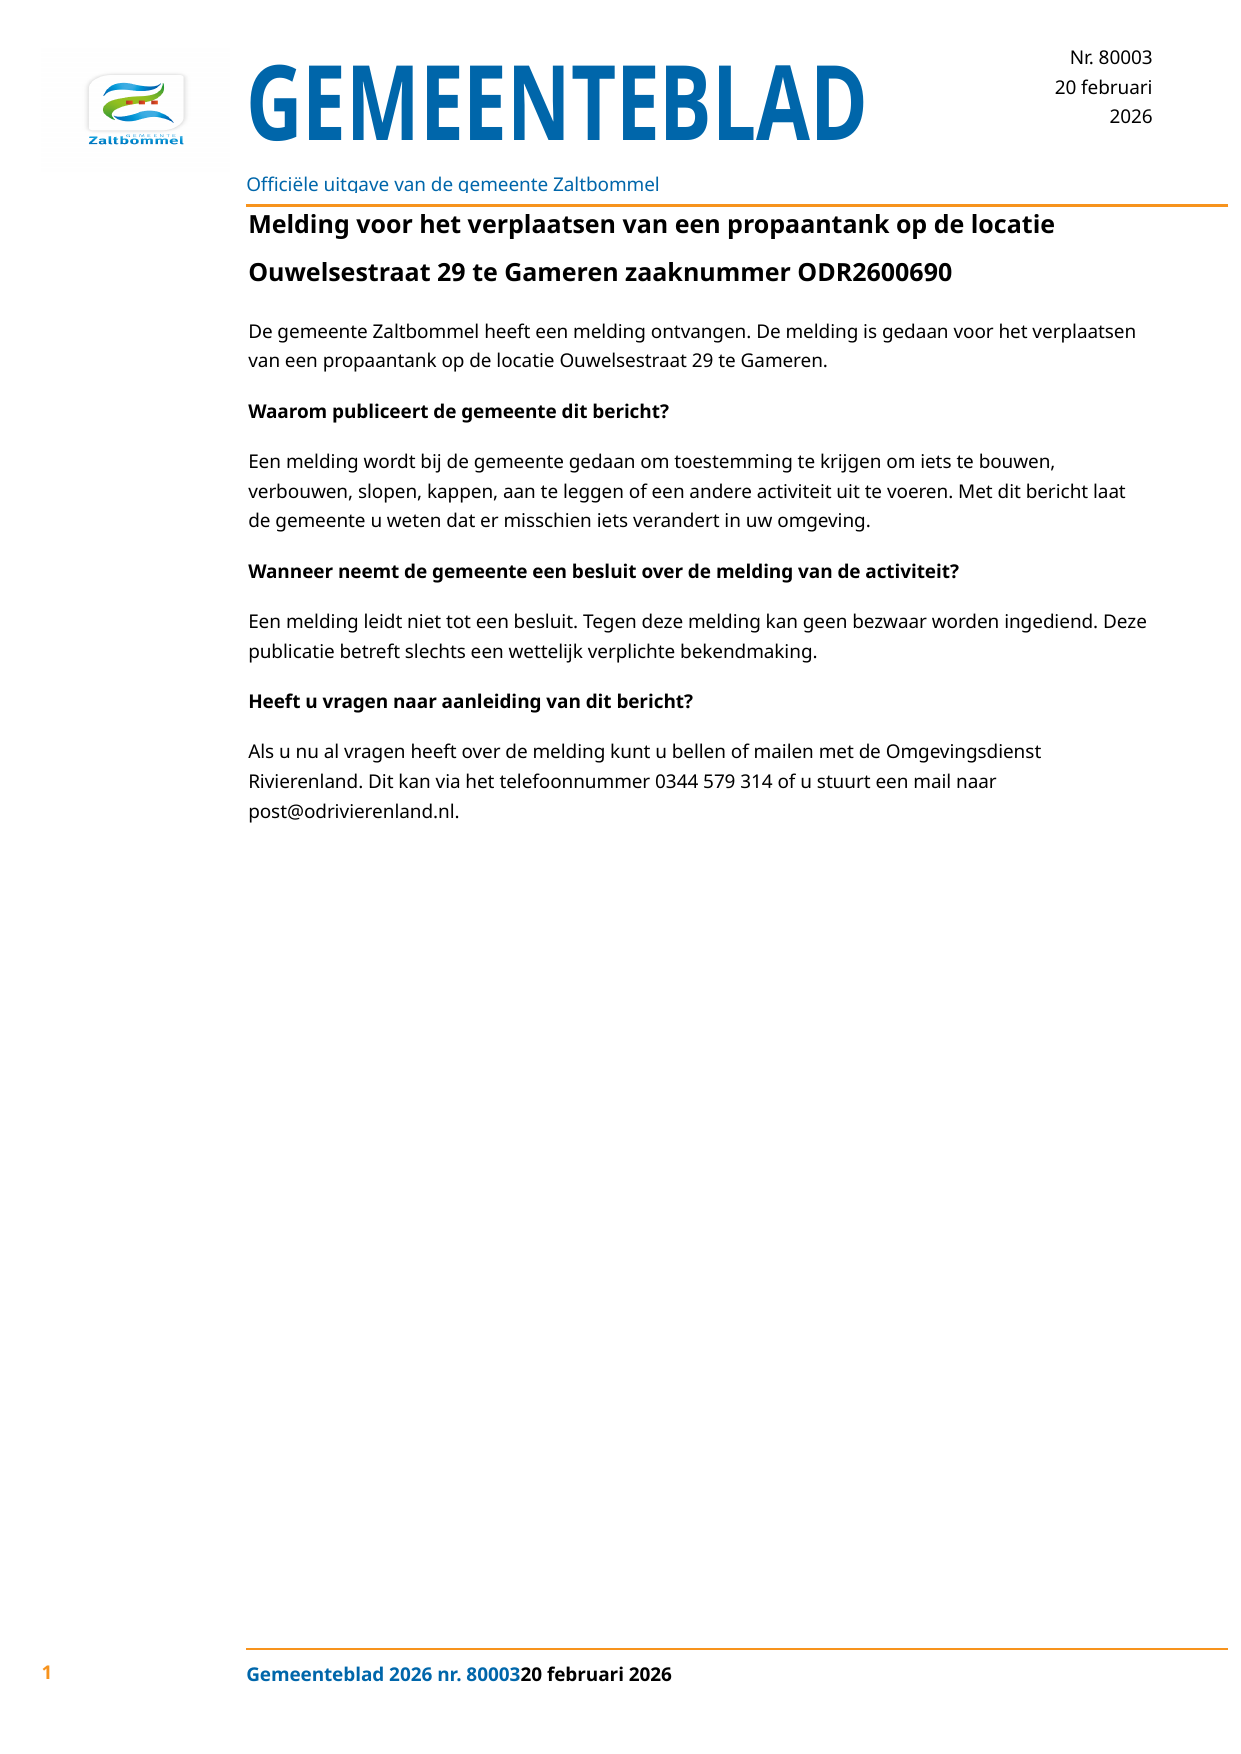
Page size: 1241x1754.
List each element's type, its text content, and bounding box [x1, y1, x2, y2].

text Een melding wordt bij de gemeente gedaan om toestemming te krijgen om iets te bouwen, verbouwen, slopen, kappen, aan te leggen of een andere activiteit uit te voeren. Met dit bericht laat de gemeente u weten dat er misschien iets verandert in uw omgeving. [248, 448, 1152, 533]
picture [41, 47, 231, 172]
text Melding voor het verplaatsen van een propaantank op de locatie Ouwelsestraat 29 te Gameren zaaknummer ODR2600690 [248, 207, 1152, 288]
text Een melding leidt niet tot een besluit. Tegen deze melding kan geen bezwaar worden ingediend. Deze publicatie betreft slechts een wettelijk verplichte bekendmaking. [248, 608, 1152, 664]
text Waarom publiceert de gemeente dit bericht? [248, 398, 1152, 424]
text De gemeente Zaltbommel heeft een melding ontvangen. De melding is gedaan voor het verplaatsen van een propaantank op de locatie Ouwelsestraat 29 te Gameren. [248, 318, 1152, 373]
text Als u nu al vragen heeft over de melding kunt u bellen of mailen met de Omgevingsdienst Rivierenland. Dit kan via het telefoonnummer 0344 579 314 of u stuurt een mail naar post@odrivierenland.nl. [248, 739, 1152, 824]
text Heeft u vragen naar aanleiding van dit bericht? [248, 688, 1152, 714]
text Wanneer neemt de gemeente een besluit over de melding van de activiteit? [248, 558, 1152, 584]
